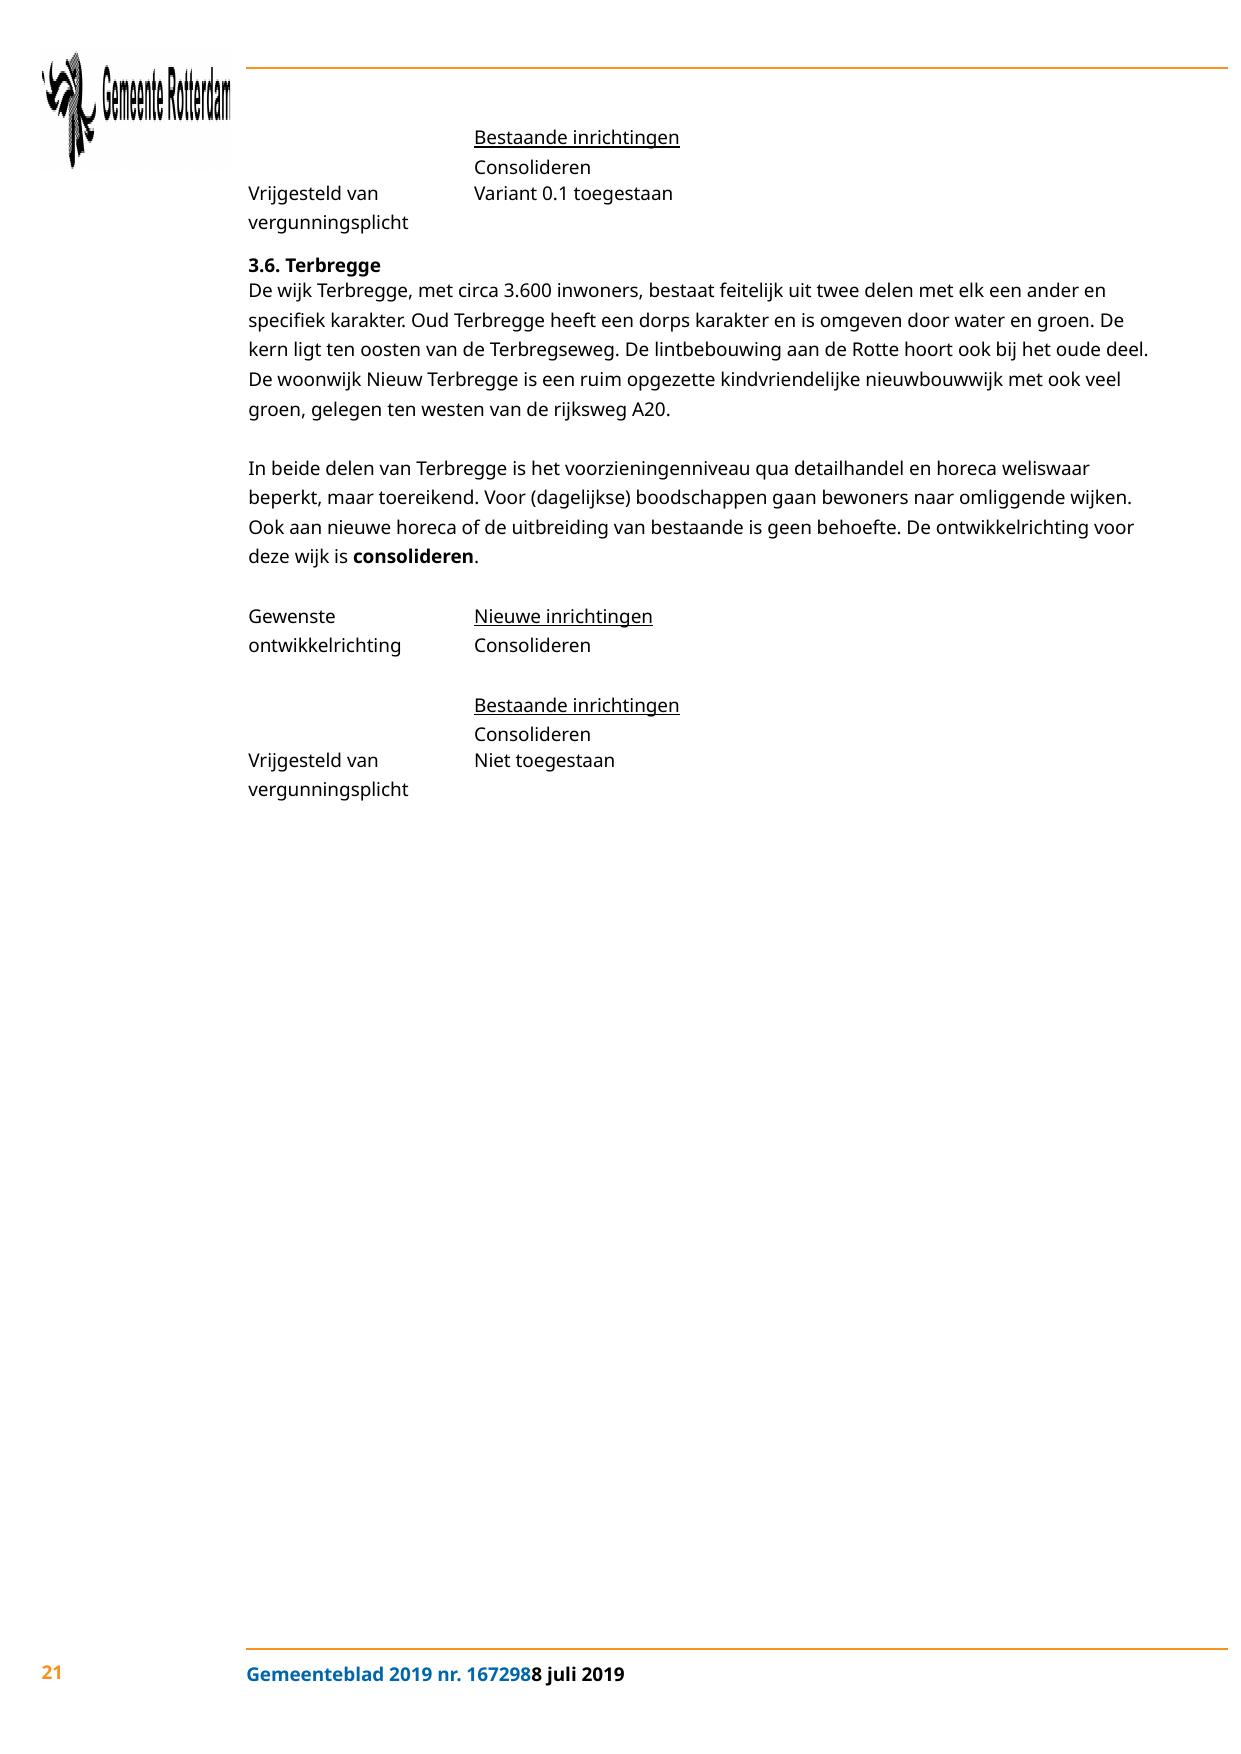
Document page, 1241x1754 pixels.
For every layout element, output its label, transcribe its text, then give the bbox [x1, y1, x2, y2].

table_header Gewenste ontwikkelrichting [248, 603, 474, 747]
text In beide delen van Terbregge is het voorzieningenniveau qua detailhandel en horeca weliswaar beperkt, maar toereikend. Voor (dagelijkse) boodschappen gaan bewoners naar omliggende wijken. Ook aan nieuwe horeca of de uitbreiding van bestaande is geen behoefte. De ontwikkelrichting voor deze wijk is consolideren. [248, 455, 1152, 569]
table_cell Variant 0.1 toegestaan [474, 180, 1152, 235]
table_cell Vrijgesteld van vergunningsplicht [248, 180, 474, 235]
table_header Nieuwe inrichtingen Consolideren Bestaande inrichtingen Consolideren [474, 603, 1152, 747]
table_cell Vrijgesteld van vergunningsplicht [248, 747, 474, 802]
picture [41, 47, 231, 172]
text De wijk Terbregge, met circa 3.600 inwoners, bestaat feitelijk uit twee delen met elk een ander en specifiek karakter. Oud Terbregge heeft een dorps karakter en is omgeven door water en groen. De kern ligt ten oosten van de Terbregseweg. De lintbebouwing aan de Rotte hoort ook bij het oude deel. De woonwijk Nieuw Terbregge is een ruim opgezette kindvriendelijke nieuwbouwwijk met ook veel groen, gelegen ten westen van de rijksweg A20. [248, 277, 1152, 422]
table_header [248, 95, 474, 180]
text 3.6. Terbregge [248, 252, 1152, 277]
table_header Bestaande inrichtingen Consolideren [474, 95, 1152, 180]
table_cell Niet toegestaan [474, 747, 1152, 802]
